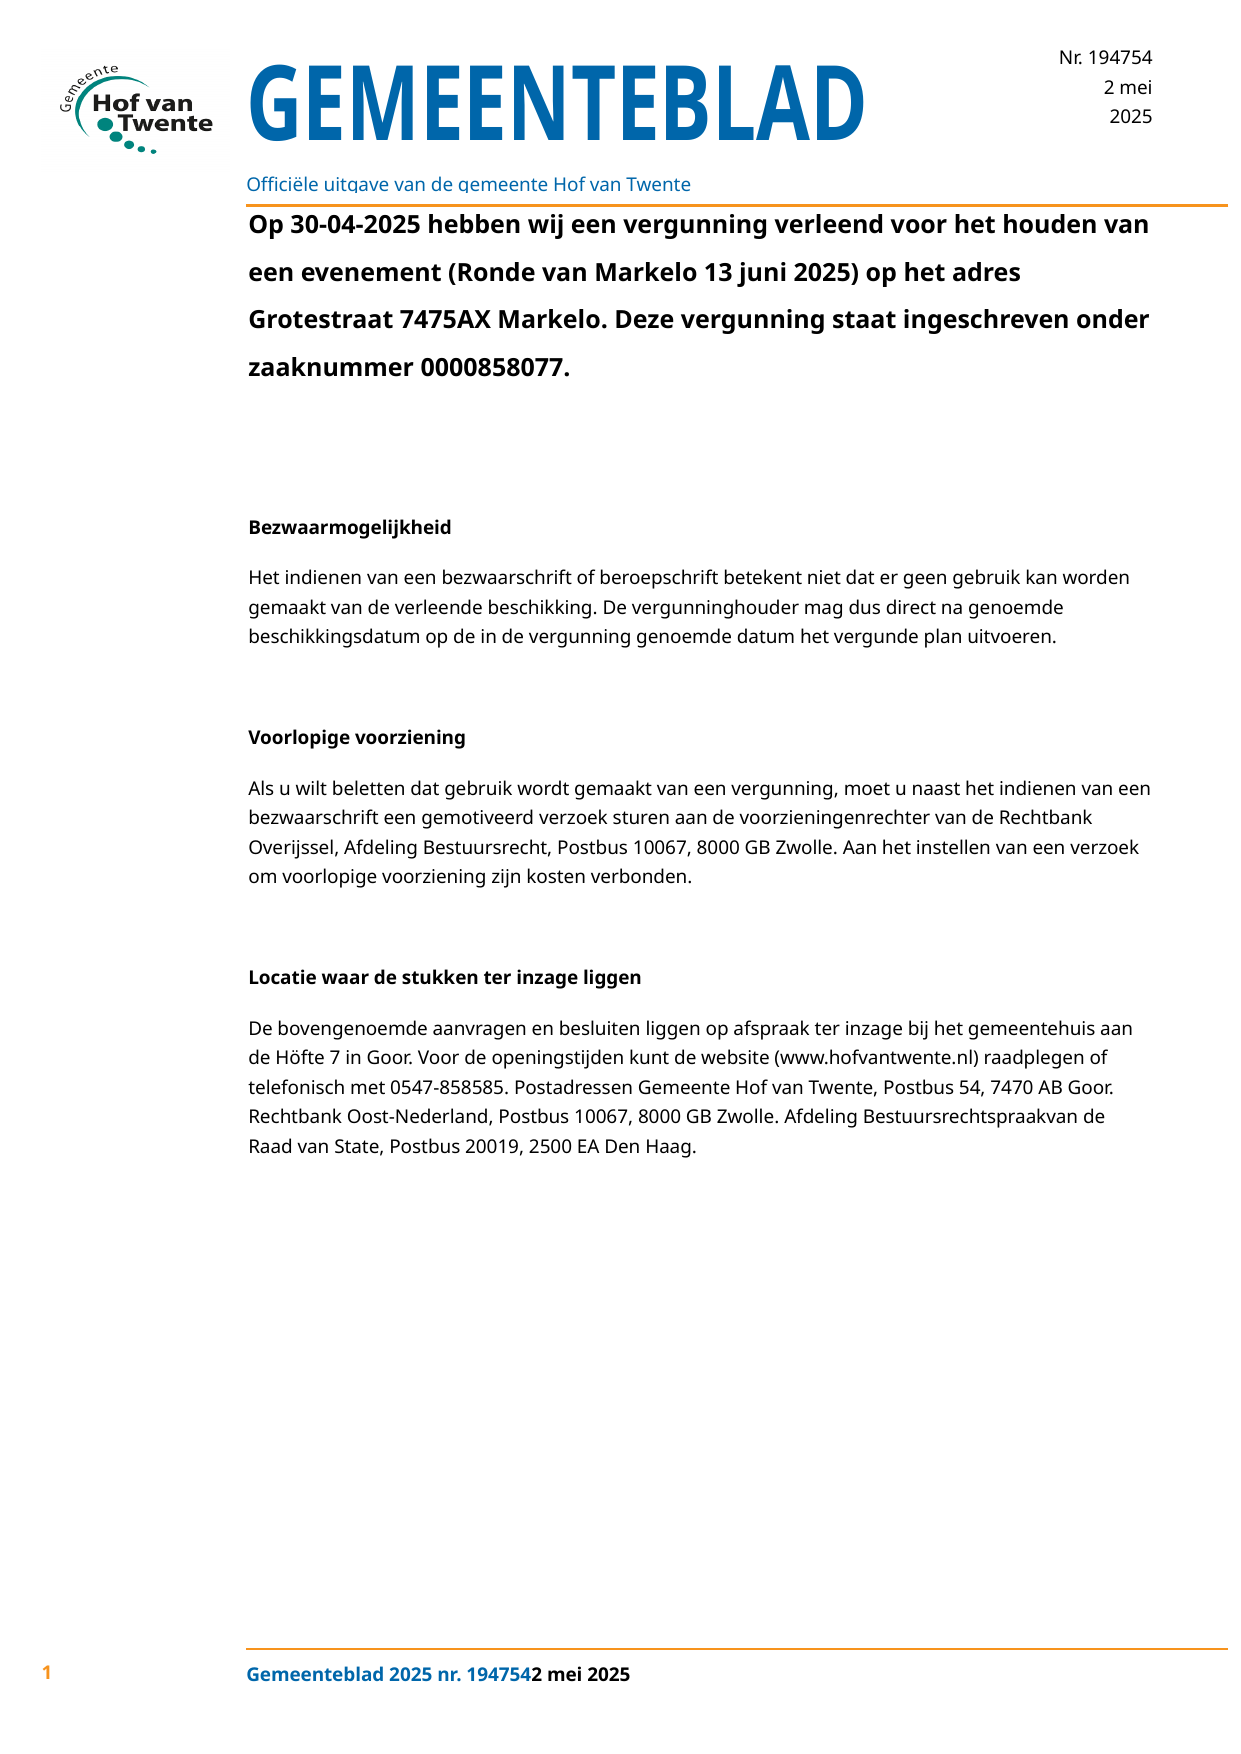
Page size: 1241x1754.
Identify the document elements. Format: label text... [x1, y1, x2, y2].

text De bovengenoemde aanvragen en besluiten liggen op afspraak ter inzage bij het gemeentehuis aan de Höfte 7 in Goor. Voor de openingstijden kunt de website (www.hofvantwente.nl) raadplegen of telefonisch met 0547-858585. Postadressen Gemeente Hof van Twente, Postbus 54, 7470 AB Goor. Rechtbank Oost-Nederland, Postbus 10067, 8000 GB Zwolle. Afdeling Bestuursrechtspraakvan de Raad van State, Postbus 20019, 2500 EA Den Haag. [248, 1015, 1152, 1159]
text Op 30-04-2025 hebben wij een vergunning verleend voor het houden van een evenement (Ronde van Markelo 13 juni 2025) op het adres Grotestraat 7475AX Markelo. Deze vergunning staat ingeschreven onder zaaknummer 0000858077. [248, 207, 1152, 384]
text Voorlopige voorziening [248, 724, 1152, 750]
picture [41, 47, 231, 172]
text Locatie waar de stukken ter inzage liggen [248, 964, 1152, 990]
text Als u wilt beletten dat gebruik wordt gemaakt van een vergunning, moet u naast het indienen van een bezwaarschrift een gemotiveerd verzoek sturen aan de voorzieningenrechter van de Rechtbank Overijssel, Afdeling Bestuursrecht, Postbus 10067, 8000 GB Zwolle. Aan het instellen van een verzoek om voorlopige voorziening zijn kosten verbonden. [248, 775, 1152, 889]
text Bezwaarmogelijkheid [248, 514, 1152, 540]
text Het indienen van een bezwaarschrift of beroepschrift betekent niet dat er geen gebruik kan worden gemaakt van de verleende beschikking. De vergunninghouder mag dus direct na genoemde beschikkingsdatum op de in de vergunning genoemde datum het vergunde plan uitvoeren. [248, 564, 1152, 649]
